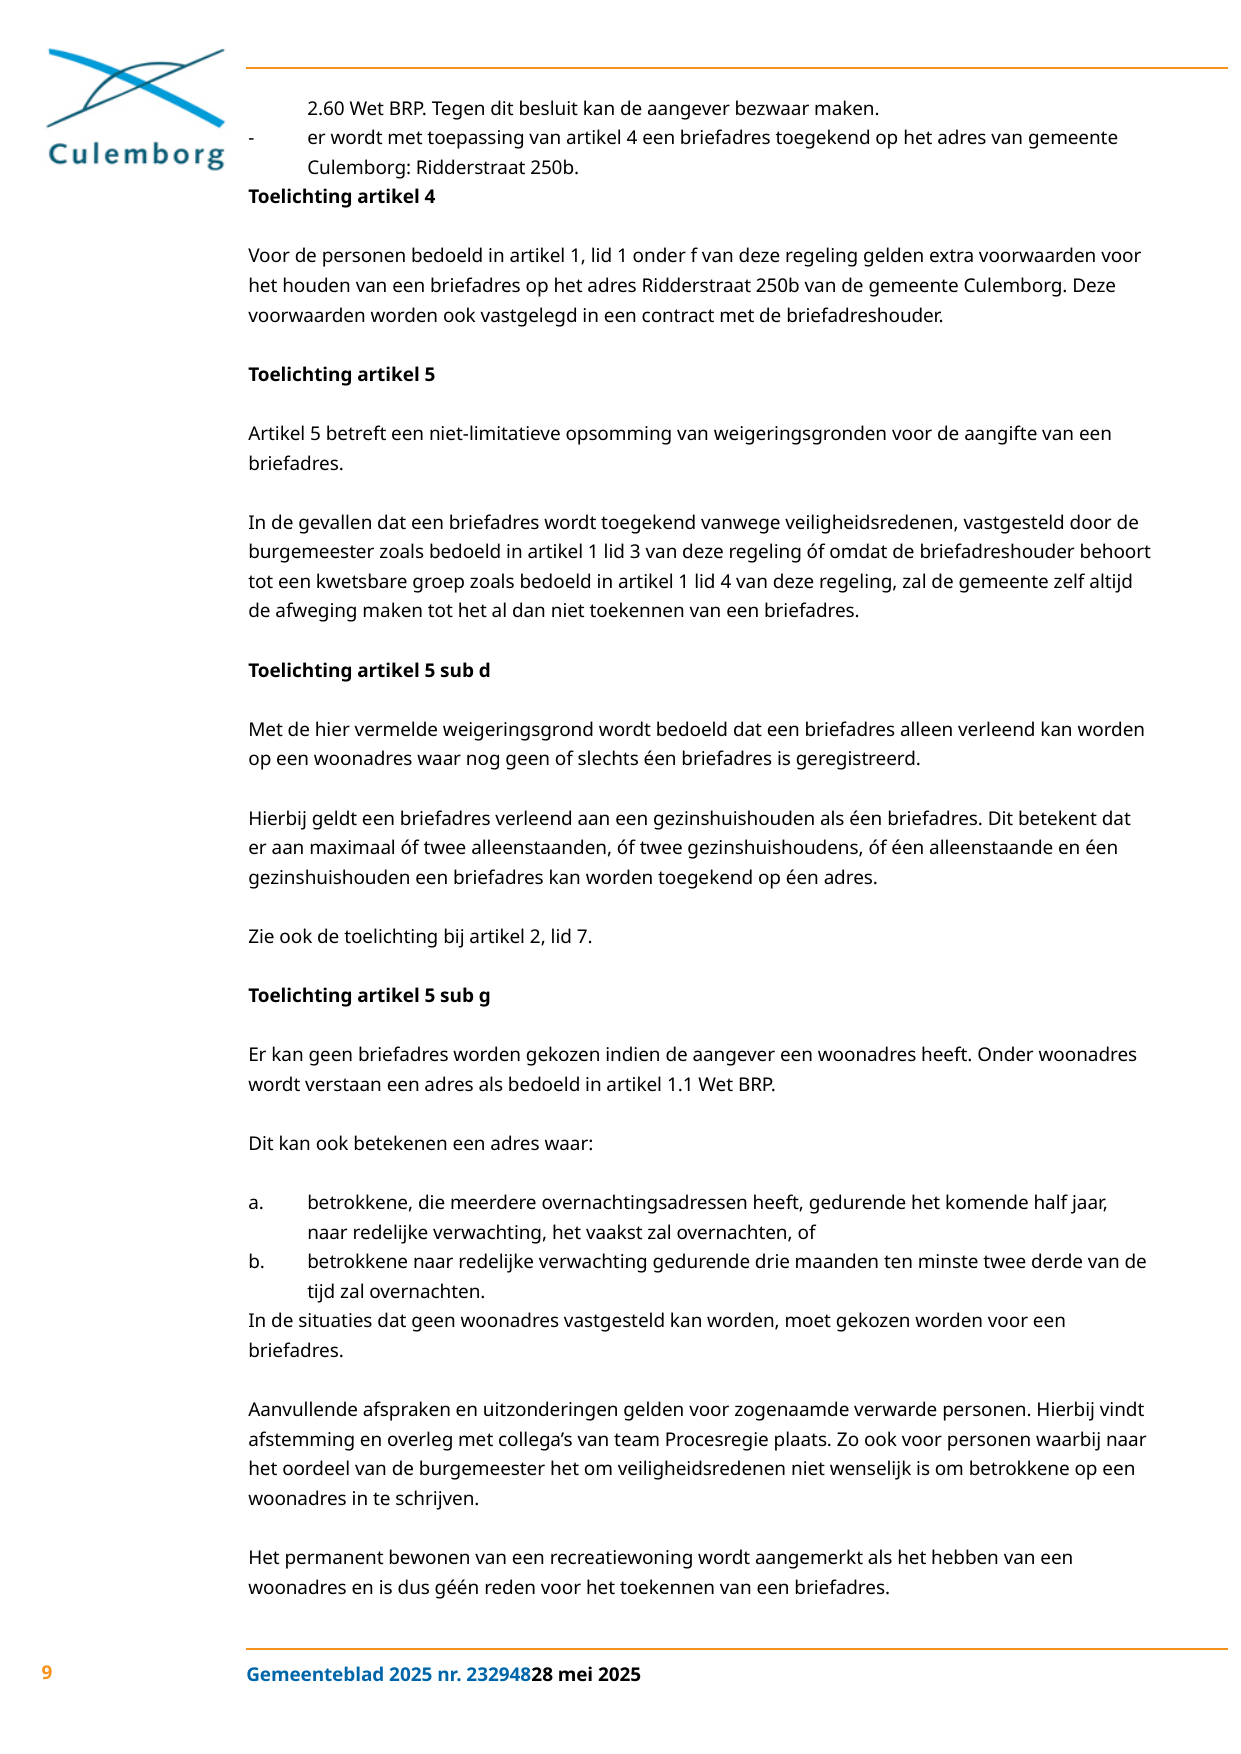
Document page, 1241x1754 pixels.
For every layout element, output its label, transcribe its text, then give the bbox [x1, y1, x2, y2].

text Aanvullende afspraken en uitzonderingen gelden voor zogenaamde verwarde personen. Hierbij vindt afstemming en overleg met collega’s van team Procesregie plaats. Zo ook voor personen waarbij naar het oordeel van de burgemeester het om veiligheidsredenen niet wenselijk is om betrokkene op een woonadres in te schrijven. [248, 1396, 1152, 1511]
picture [41, 47, 231, 172]
text Toelichting artikel 4 [248, 183, 1152, 209]
text In de situaties dat geen woonadres vastgesteld kan worden, moet gekozen worden voor een briefadres. [248, 1308, 1152, 1363]
text Met de hier vermelde weigeringsgrond wordt bedoeld dat een briefadres alleen verleend kan worden op een woonadres waar nog geen of slechts éen briefadres is geregistreerd. [248, 716, 1152, 771]
text Dit kan ook betekenen een adres waar: [248, 1130, 1152, 1156]
list 2.60 Wet BRP. Tegen dit besluit kan de aangever bezwaar maken. [248, 95, 1152, 121]
text Toelichting artikel 5 [248, 361, 1152, 387]
text In de gevallen dat een briefadres wordt toegekend vanwege veiligheidsredenen, vastgesteld door de burgemeester zoals bedoeld in artikel 1 lid 3 van deze regeling óf omdat de briefadreshouder behoort tot een kwetsbare groep zoals bedoeld in artikel 1 lid 4 van deze regeling, zal de gemeente zelf altijd de afweging maken tot het al dan niet toekennen van een briefadres. [248, 509, 1152, 623]
text Toelichting artikel 5 sub d [248, 657, 1152, 683]
text Hierbij geldt een briefadres verleend aan een gezinshuishouden als éen briefadres. Dit betekent dat er aan maximaal óf twee alleenstaanden, óf twee gezinshuishoudens, óf éen alleenstaande en éen gezinshuishouden een briefadres kan worden toegekend op éen adres. [248, 805, 1152, 890]
list betrokkene, die meerdere overnachtingsadressen heeft, gedurende het komende half jaar, naar redelijke verwachting, het vaakst zal overnachten, of [248, 1189, 1152, 1245]
text Zie ook de toelichting bij artikel 2, lid 7. [248, 923, 1152, 949]
text Het permanent bewonen van een recreatiewoning wordt aangemerkt als het hebben van een woonadres en is dus géén reden voor het toekennen van een briefadres. [248, 1544, 1152, 1600]
list er wordt met toepassing van artikel 4 een briefadres toegekend op het adres van gemeente Culemborg: Ridderstraat 250b. [248, 124, 1152, 180]
text Voor de personen bedoeld in artikel 1, lid 1 onder f van deze regeling gelden extra voorwaarden voor het houden van een briefadres op het adres Ridderstraat 250b van de gemeente Culemborg. Deze voorwaarden worden ook vastgelegd in een contract met de briefadreshouder. [248, 243, 1152, 328]
text Toelichting artikel 5 sub g [248, 982, 1152, 1008]
text Artikel 5 betreft een niet-limitatieve opsomming van weigeringsgronden voor de aangifte van een briefadres. [248, 420, 1152, 476]
list betrokkene naar redelijke verwachting gedurende drie maanden ten minste twee derde van de tijd zal overnachten. [248, 1248, 1152, 1304]
text Er kan geen briefadres worden gekozen indien de aangever een woonadres heeft. Onder woonadres wordt verstaan een adres als bedoeld in artikel 1.1 Wet BRP. [248, 1041, 1152, 1097]
